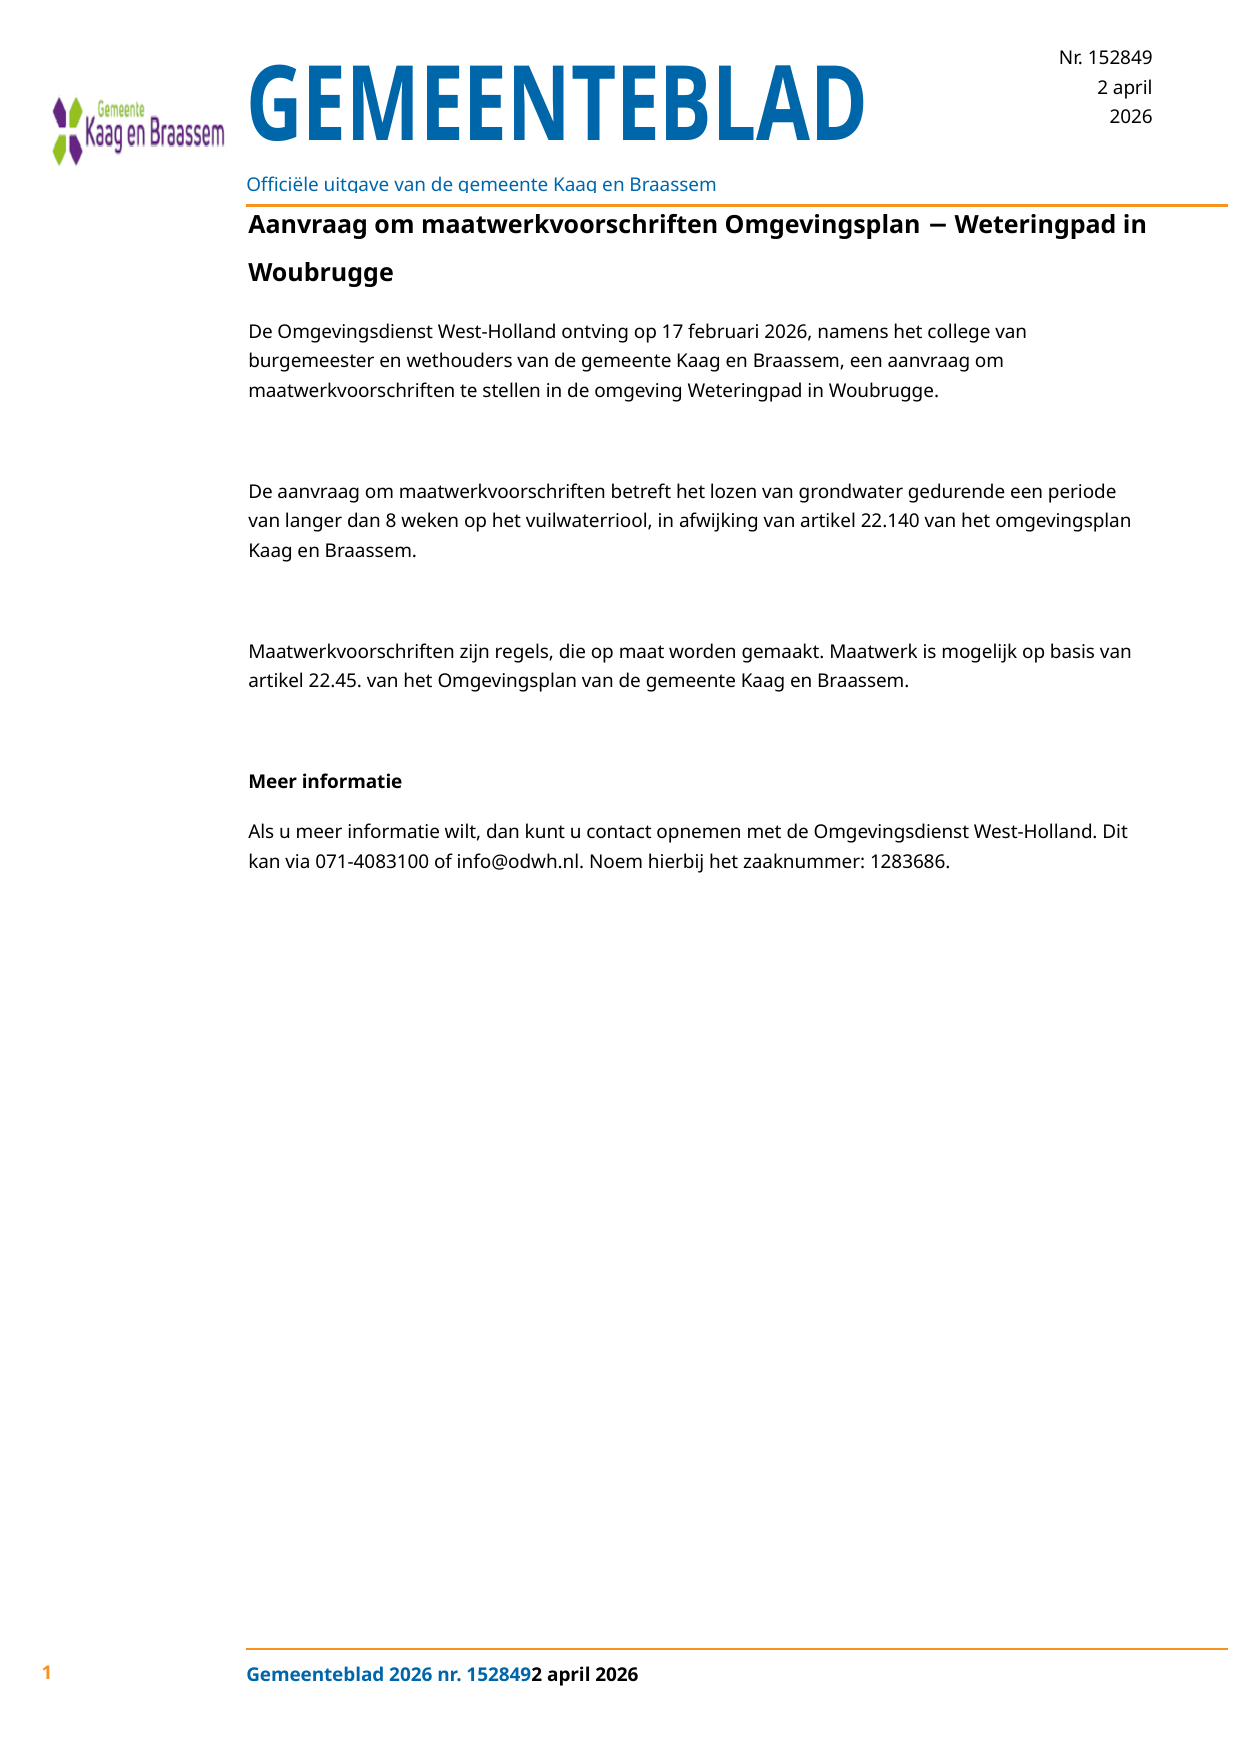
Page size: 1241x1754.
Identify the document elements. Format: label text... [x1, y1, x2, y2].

text De aanvraag om maatwerkvoorschriften betreft het lozen van grondwater gedurende een periode van langer dan 8 weken op het vuilwaterriool, in afwijking van artikel 22.140 van het omgevingsplan Kaag en Braassem. [248, 478, 1152, 563]
picture [41, 47, 231, 172]
text Maatwerkvoorschriften zijn regels, die op maat worden gemaakt. Maatwerk is mogelijk op basis van artikel 22.45. van het Omgevingsplan van de gemeente Kaag en Braassem. [248, 638, 1152, 693]
text Meer informatie [248, 768, 1152, 794]
text De Omgevingsdienst West-Holland ontving op 17 februari 2026, namens het college van burgemeester en wethouders van de gemeente Kaag en Braassem, een aanvraag om maatwerkvoorschriften te stellen in de omgeving Weteringpad in Woubrugge. [248, 318, 1152, 403]
text Aanvraag om maatwerkvoorschriften Omgevingsplan − Weteringpad in Woubrugge [248, 207, 1152, 288]
text Als u meer informatie wilt, dan kunt u contact opnemen met de Omgevingsdienst West-Holland. Dit kan via 071-4083100 of info@odwh.nl. Noem hierbij het zaaknummer: 1283686. [248, 819, 1152, 874]
